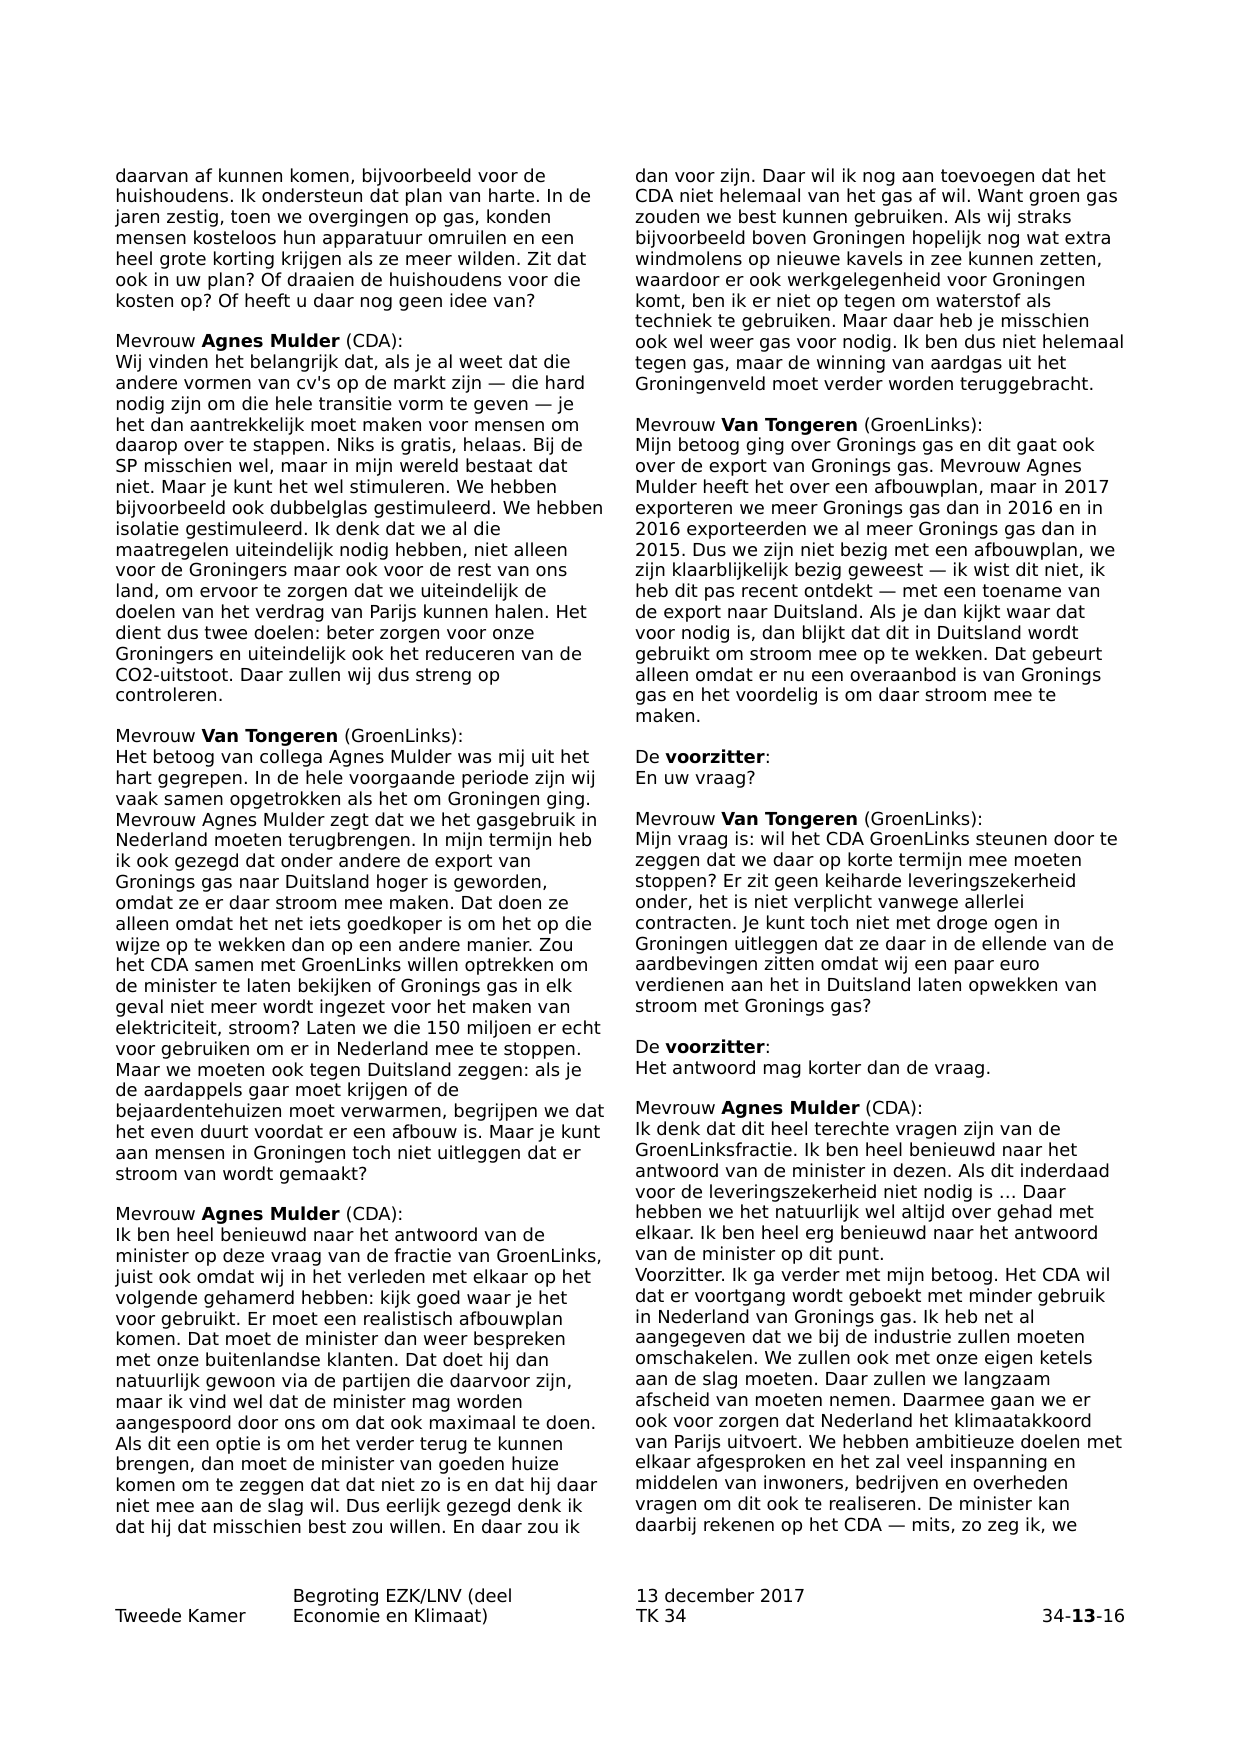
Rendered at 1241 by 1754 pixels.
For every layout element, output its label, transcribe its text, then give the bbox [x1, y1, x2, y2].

text daarvan af kunnen komen, bijvoorbeeld voor de huishoudens. Ik ondersteun dat plan van harte. In de jaren zestig, toen we overgingen op gas, konden mensen kosteloos hun apparatuur omruilen en een heel grote korting krijgen als ze meer wilden. Zit dat ook in uw plan? Of draaien de huishoudens voor die kosten op? Of heeft u daar nog geen idee van? [115, 165, 605, 311]
text Mevrouw Agnes Mulder (CDA): [635, 1098, 1125, 1119]
text De voorzitter: [635, 1037, 1125, 1057]
text Mevrouw Van Tongeren (GroenLinks): [635, 414, 1125, 435]
text Ik denk dat dit heel terechte vragen zijn van de GroenLinksfractie. Ik ben heel benieuwd naar het antwoord van de minister in dezen. Als dit inderdaad voor de leveringszekerheid niet nodig is … Daar hebben we het natuurlijk wel altijd over gehad met elkaar. Ik ben heel erg benieuwd naar het antwoord van de minister op dit punt. [635, 1119, 1125, 1265]
text Mevrouw Van Tongeren (GroenLinks): [635, 808, 1125, 829]
text Ik ben heel benieuwd naar het antwoord van de minister op deze vraag van de fractie van GroenLinks, juist ook omdat wij in het verleden met elkaar op het volgende gehamerd hebben: kijk goed waar je het voor gebruikt. Er moet een realistisch afbouwplan komen. Dat moet de minister dan weer bespreken met onze buitenlandse klanten. Dat doet hij dan natuurlijk gewoon via de partijen die daarvoor zijn, maar ik vind wel dat de minister mag worden aangespoord door ons om dat ook maximaal te doen. Als dit een optie is om het verder terug te kunnen brengen, dan moet de minister van goeden huize komen om te zeggen dat dat niet zo is en dat hij daar niet mee aan de slag wil. Dus eerlijk gezegd denk ik dat hij dat misschien best zou willen. En daar zou ik [115, 1225, 605, 1537]
text Mevrouw Van Tongeren (GroenLinks): [115, 726, 605, 747]
text De voorzitter: [635, 747, 1125, 768]
text Mevrouw Agnes Mulder (CDA): [115, 331, 605, 352]
text Wij vinden het belangrijk dat, als je al weet dat die andere vormen van cv's op de markt zijn — die hard nodig zijn om die hele transitie vorm te geven — je het dan aantrekkelijk moet maken voor mensen om daarop over te stappen. Niks is gratis, helaas. Bij de SP misschien wel, maar in mijn wereld bestaat dat niet. Maar je kunt het wel stimuleren. We hebben bijvoorbeeld ook dubbelglas gestimuleerd. We hebben isolatie gestimuleerd. Ik denk dat we al die maatregelen uiteindelijk nodig hebben, niet alleen voor de Groningers maar ook voor de rest van ons land, om ervoor te zorgen dat we uiteindelijk de doelen van het verdrag van Parijs kunnen halen. Het dient dus twee doelen: beter zorgen voor onze Groningers en uiteindelijk ook het reduceren van de CO2-uitstoot. Daar zullen wij dus streng op controleren. [115, 352, 605, 706]
text dan voor zijn. Daar wil ik nog aan toevoegen dat het CDA niet helemaal van het gas af wil. Want groen gas zouden we best kunnen gebruiken. Als wij straks bijvoorbeeld boven Groningen hopelijk nog wat extra windmolens op nieuwe kavels in zee kunnen zetten, waardoor er ook werkgelegenheid voor Groningen komt, ben ik er niet op tegen om waterstof als techniek te gebruiken. Maar daar heb je misschien ook wel weer gas voor nodig. Ik ben dus niet helemaal tegen gas, maar de winning van aardgas uit het Groningenveld moet verder worden teruggebracht. [635, 165, 1125, 394]
text En uw vraag? [635, 768, 1125, 788]
text Het betoog van collega Agnes Mulder was mij uit het hart gegrepen. In de hele voorgaande periode zijn wij vaak samen opgetrokken als het om Groningen ging. Mevrouw Agnes Mulder zegt dat we het gasgebruik in Nederland moeten terugbrengen. In mijn termijn heb ik ook gezegd dat onder andere de export van Gronings gas naar Duitsland hoger is geworden, omdat ze er daar stroom mee maken. Dat doen ze alleen omdat het net iets goedkoper is om het op die wijze op te wekken dan op een andere manier. Zou het CDA samen met GroenLinks willen optrekken om de minister te laten bekijken of Gronings gas in elk geval niet meer wordt ingezet voor het maken van elektriciteit, stroom? Laten we die 150 miljoen er echt voor gebruiken om er in Nederland mee te stoppen. Maar we moeten ook tegen Duitsland zeggen: als je de aardappels gaar moet krijgen of de bejaardentehuizen moet verwarmen, begrijpen we dat het even duurt voordat er een afbouw is. Maar je kunt aan mensen in Groningen toch niet uitleggen dat er stroom van wordt gemaakt? [115, 747, 605, 1184]
text Mijn vraag is: wil het CDA GroenLinks steunen door te zeggen dat we daar op korte termijn mee moeten stoppen? Er zit geen keiharde leveringszekerheid onder, het is niet verplicht vanwege allerlei contracten. Je kunt toch niet met droge ogen in Groningen uitleggen dat ze daar in de ellende van de aardbevingen zitten omdat wij een paar euro verdienen aan het in Duitsland laten opwekken van stroom met Gronings gas? [635, 829, 1125, 1017]
text Mijn betoog ging over Gronings gas en dit gaat ook over de export van Gronings gas. Mevrouw Agnes Mulder heeft het over een afbouwplan, maar in 2017 exporteren we meer Gronings gas dan in 2016 en in 2016 exporteerden we al meer Gronings gas dan in 2015. Dus we zijn niet bezig met een afbouwplan, we zijn klaarblijkelijk bezig geweest — ik wist dit niet, ik heb dit pas recent ontdekt — met een toename van de export naar Duitsland. Als je dan kijkt waar dat voor nodig is, dan blijkt dat dit in Duitsland wordt gebruikt om stroom mee op te wekken. Dat gebeurt alleen omdat er nu een overaanbod is van Gronings gas en het voordelig is om daar stroom mee te maken. [635, 435, 1125, 727]
text Voorzitter. Ik ga verder met mijn betoog. Het CDA wil dat er voortgang wordt geboekt met minder gebruik in Nederland van Gronings gas. Ik heb net al aangegeven dat we bij de industrie zullen moeten omschakelen. We zullen ook met onze eigen ketels aan de slag moeten. Daar zullen we langzaam afscheid van moeten nemen. Daarmee gaan we er ook voor zorgen dat Nederland het klimaatakkoord van Parijs uitvoert. We hebben ambitieuze doelen met elkaar afgesproken en het zal veel inspanning en middelen van inwoners, bedrijven en overheden vragen om dit ook te realiseren. De minister kan daarbij rekenen op het CDA — mits, zo zeg ik, we [635, 1265, 1125, 1536]
text Het antwoord mag korter dan de vraag. [635, 1057, 1125, 1078]
text Mevrouw Agnes Mulder (CDA): [115, 1204, 605, 1225]
